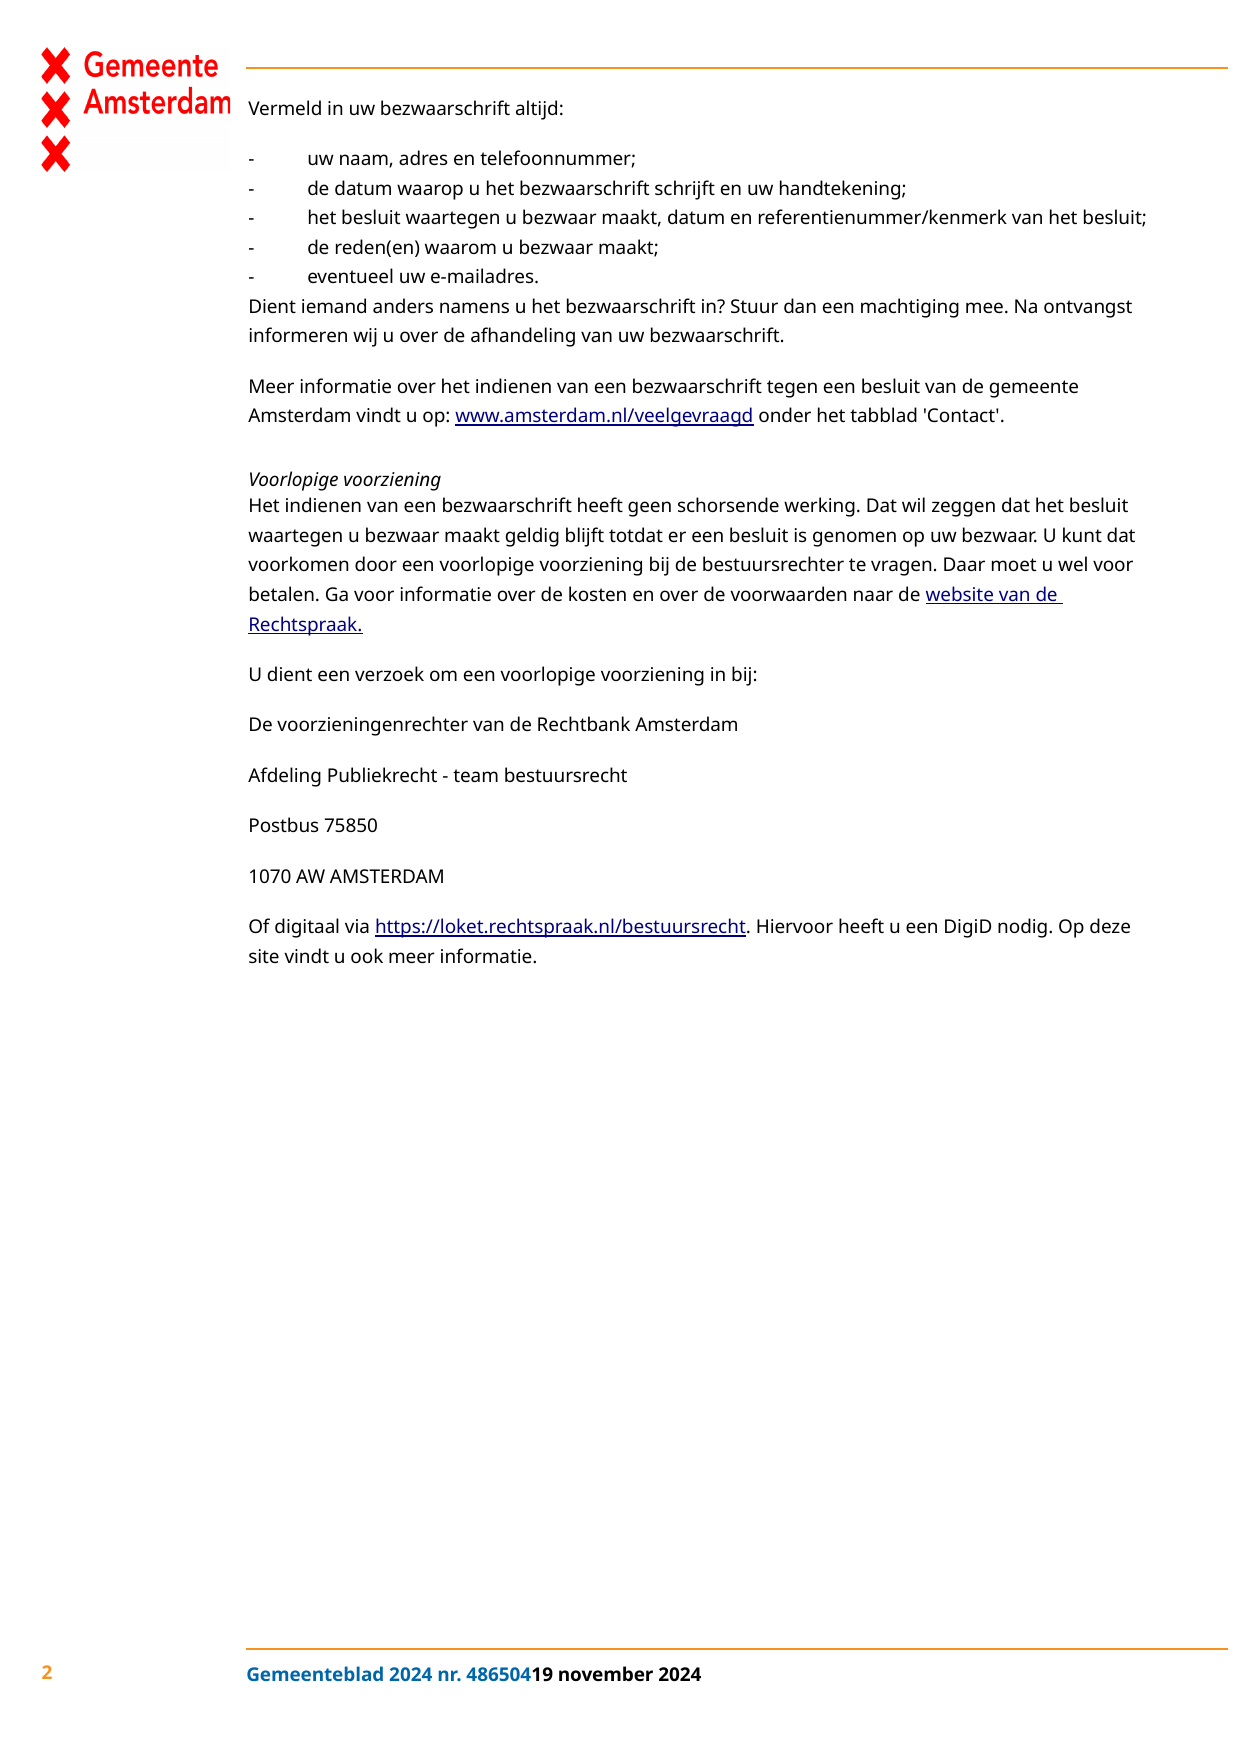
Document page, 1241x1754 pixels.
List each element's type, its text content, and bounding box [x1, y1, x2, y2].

text Meer informatie over het indienen van een bezwaarschrift tegen een besluit van de gemeente Amsterdam vindt u op: www.amsterdam.nl/veelgevraagd onder het tabblad 'Contact'. [248, 373, 1152, 428]
picture [41, 47, 231, 172]
text Afdeling Publiekrecht - team bestuursrecht [248, 762, 1152, 788]
text De voorzieningenrechter van de Rechtbank Amsterdam [248, 712, 1152, 737]
list eventueel uw e-mailadres. [248, 263, 1152, 289]
text Het indienen van een bezwaarschrift heeft geen schorsende werking. Dat wil zeggen dat het besluit waartegen u bezwaar maakt geldig blijft totdat er een besluit is genomen op uw bezwaar. U kunt dat voorkomen door een voorlopige voorziening bij de bestuursrechter te vragen. Daar moet u wel voor betalen. Ga voor informatie over de kosten en over de voorwaarden naar de website van de Rechtspraak. [248, 492, 1152, 636]
text Postbus 75850 [248, 812, 1152, 838]
text U dient een verzoek om een voorlopige voorziening in bij: [248, 661, 1152, 687]
list de datum waarop u het bezwaarschrift schrijft en uw handtekening; [248, 175, 1152, 201]
text Voorlopige voorziening [248, 467, 1152, 492]
list het besluit waartegen u bezwaar maakt, datum en referentienummer/kenmerk van het besluit; [248, 204, 1152, 230]
text Vermeld in uw bezwaarschrift altijd: [248, 95, 1152, 121]
text Dient iemand anders namens u het bezwaarschrift in? Stuur dan een machtiging mee. Na ontvangst informeren wij u over de afhandeling van uw bezwaarschrift. [248, 293, 1152, 348]
text 1070 AW AMSTERDAM [248, 863, 1152, 888]
text Of digitaal via https://loket.rechtspraak.nl/bestuursrecht. Hiervoor heeft u een DigiD nodig. Op deze site vindt u ook meer informatie. [248, 913, 1152, 968]
list de reden(en) waarom u bezwaar maakt; [248, 234, 1152, 260]
list uw naam, adres en telefoonnummer; [248, 145, 1152, 171]
